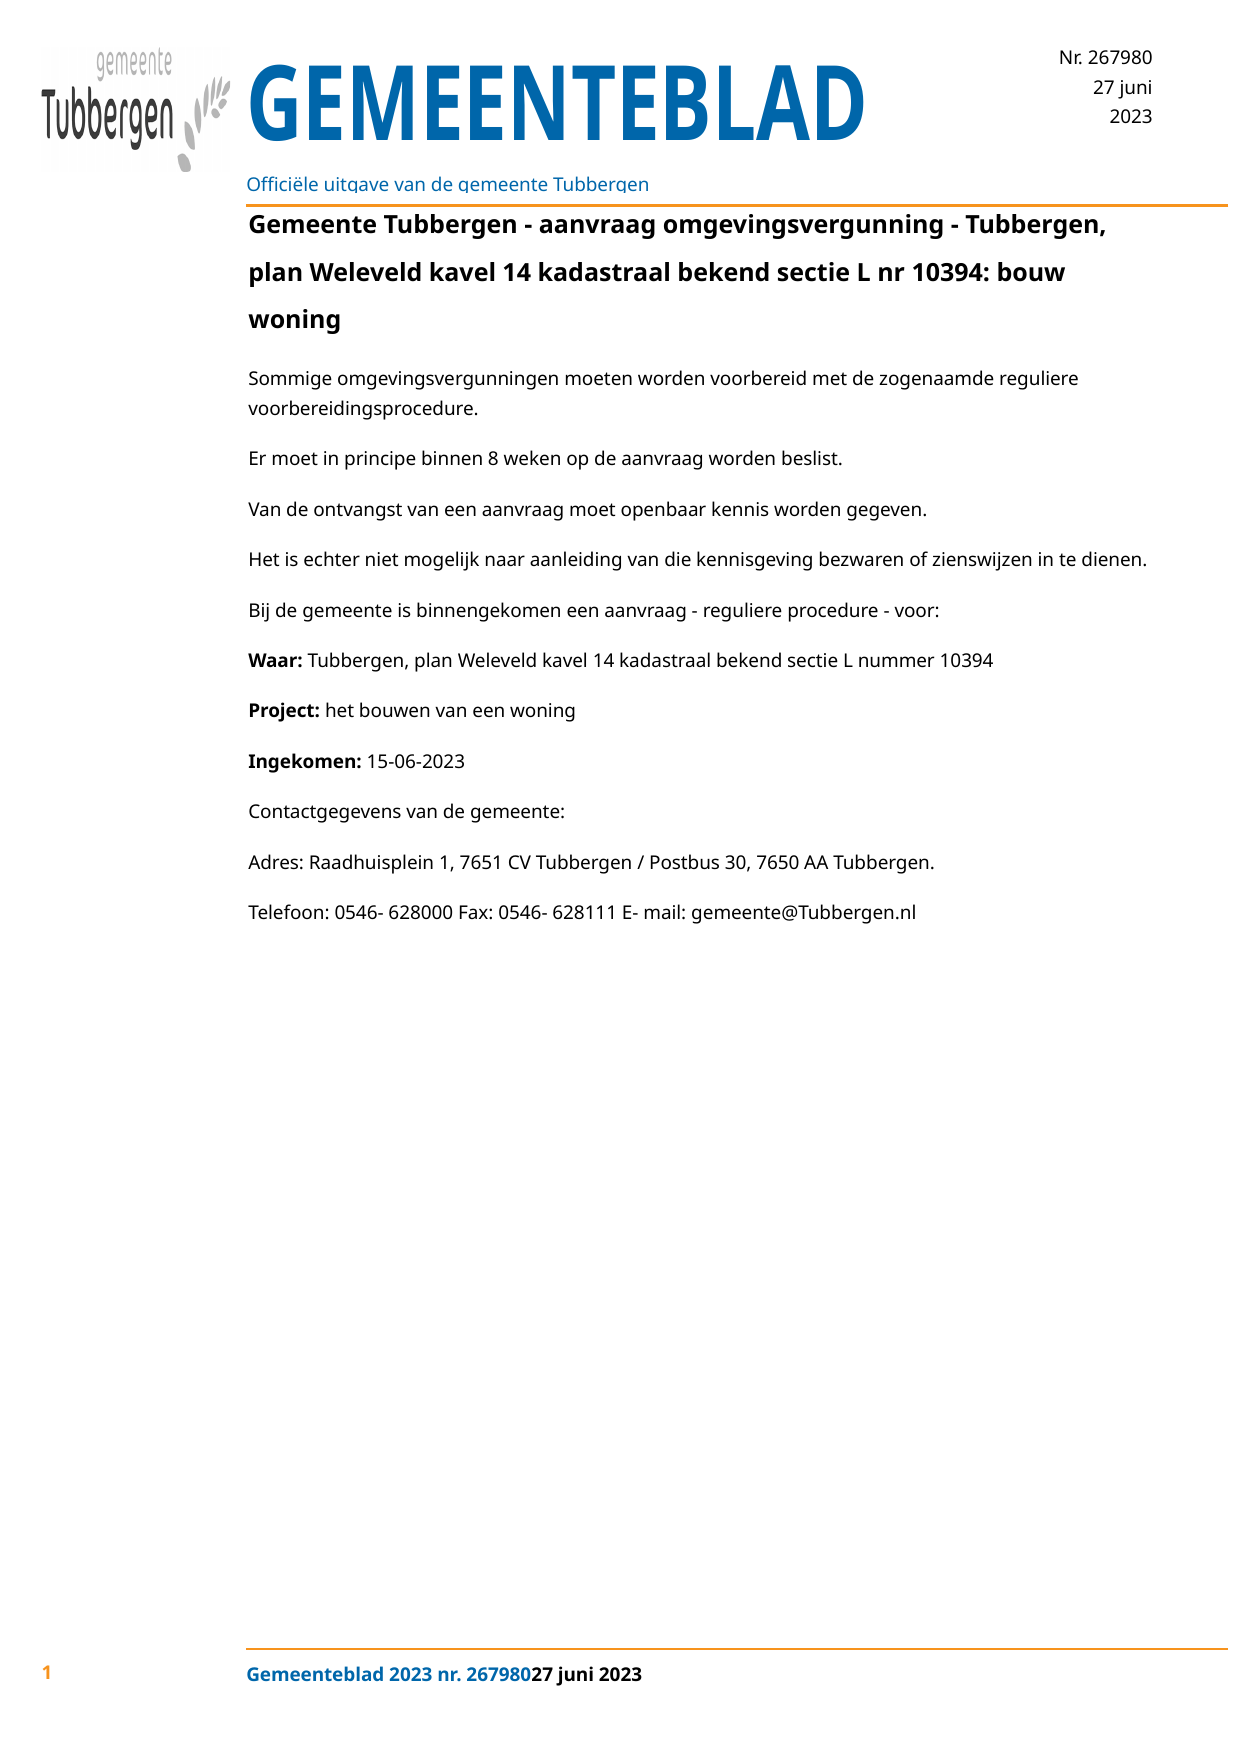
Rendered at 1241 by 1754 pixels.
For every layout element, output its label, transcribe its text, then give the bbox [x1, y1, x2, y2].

text Van de ontvangst van een aanvraag moet openbaar kennis worden gegeven. [248, 496, 1152, 522]
text Adres: Raadhuisplein 1, 7651 CV Tubbergen / Postbus 30, 7650 AA Tubbergen. [248, 849, 1152, 874]
text Waar: Tubbergen, plan Weleveld kavel 14 kadastraal bekend sectie L nummer 10394 [248, 647, 1152, 673]
text Ingekomen: 15-06-2023 [248, 748, 1152, 774]
text Bij de gemeente is binnengekomen een aanvraag - reguliere procedure - voor: [248, 597, 1152, 622]
text Telefoon: 0546- 628000 Fax: 0546- 628111 E- mail: gemeente@Tubbergen.nl [248, 899, 1152, 925]
text Project: het bouwen van een woning [248, 698, 1152, 723]
picture [41, 47, 231, 172]
text Het is echter niet mogelijk naar aanleiding van die kennisgeving bezwaren of zienswijzen in te dienen. [248, 546, 1152, 572]
text Gemeente Tubbergen - aanvraag omgevingsvergunning - Tubbergen, plan Weleveld kavel 14 kadastraal bekend sectie L nr 10394: bouw woning [248, 207, 1152, 336]
text Sommige omgevingsvergunningen moeten worden voorbereid met de zogenaamde reguliere voorbereidingsprocedure. [248, 366, 1152, 421]
text Contactgegevens van de gemeente: [248, 798, 1152, 824]
text Er moet in principe binnen 8 weken op de aanvraag worden beslist. [248, 446, 1152, 471]
